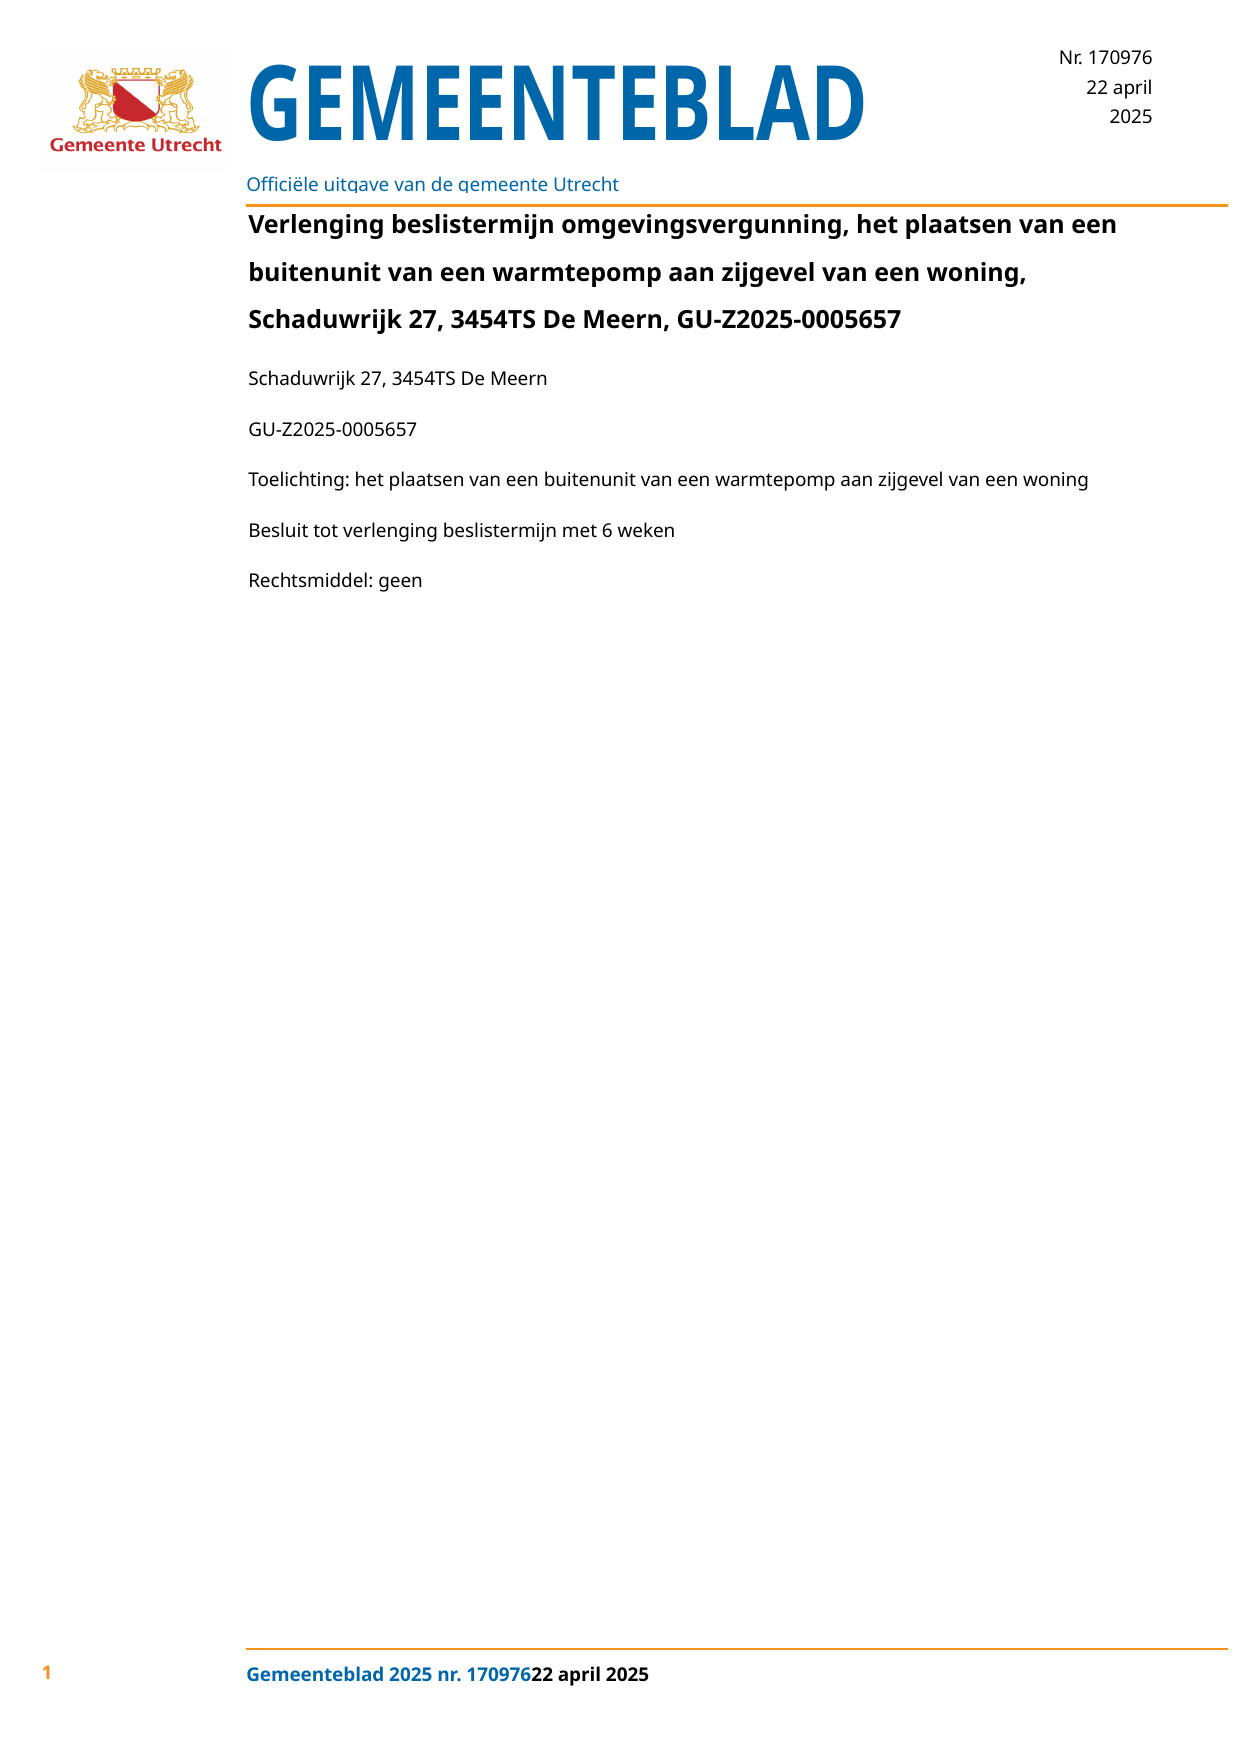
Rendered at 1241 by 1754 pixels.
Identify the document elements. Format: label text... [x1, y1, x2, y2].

text Besluit tot verlenging beslistermijn met 6 weken [248, 517, 1152, 542]
text Schaduwrijk 27, 3454TS De Meern [248, 366, 1152, 391]
text Rechtsmiddel: geen [248, 567, 1152, 593]
text Toelichting: het plaatsen van een buitenunit van een warmtepomp aan zijgevel van een woning [248, 466, 1152, 492]
text GU-Z2025-0005657 [248, 416, 1152, 442]
picture [41, 47, 231, 172]
text Verlenging beslistermijn omgevingsvergunning, het plaatsen van een buitenunit van een warmtepomp aan zijgevel van een woning, Schaduwrijk 27, 3454TS De Meern, GU-Z2025-0005657 [248, 207, 1152, 336]
